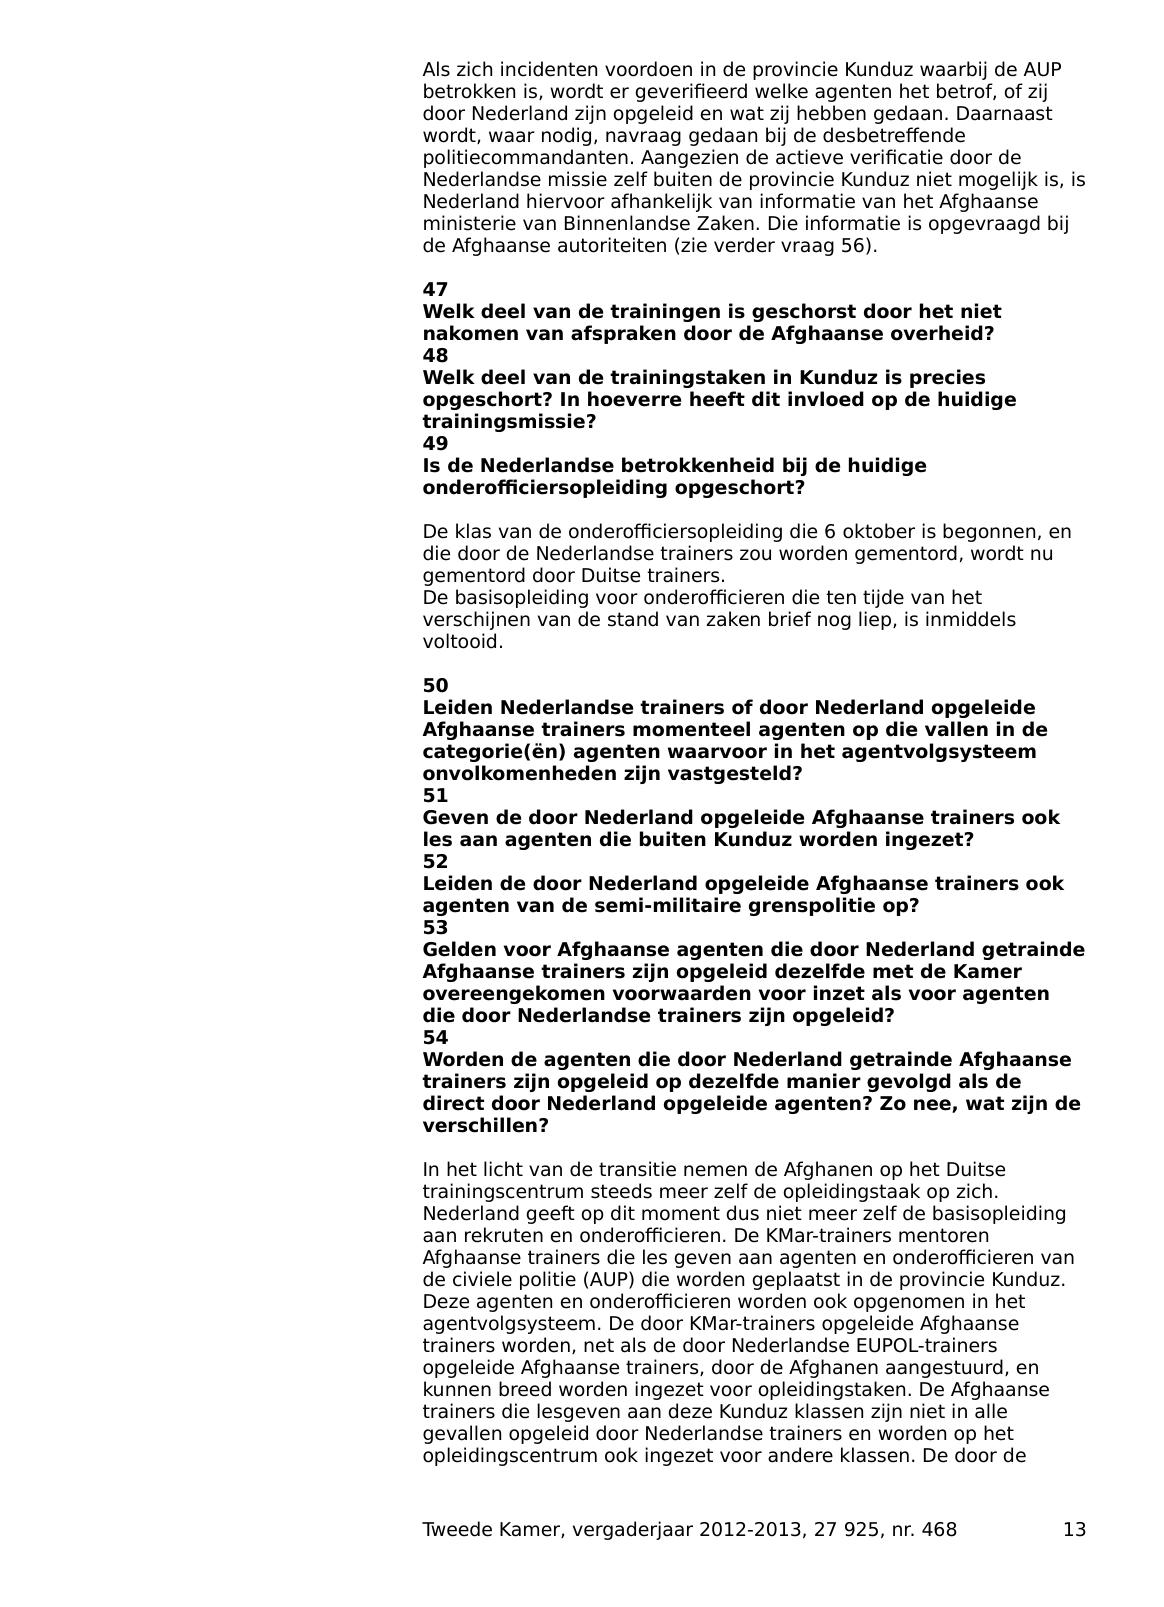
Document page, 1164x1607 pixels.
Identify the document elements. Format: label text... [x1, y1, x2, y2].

text In het licht van de transitie nemen de Afghanen op het Duitse trainingscentrum steeds meer zelf de opleidingstaak op zich. Nederland geeft op dit moment dus niet meer zelf de basisopleiding aan rekruten en onderofficieren. De KMar-trainers mentoren Afghaanse trainers die les geven aan agenten en onderofficieren van de civiele politie (AUP) die worden geplaatst in de provincie Kunduz. Deze agenten en onderofficieren worden ook opgenomen in het agentvolgsysteem. De door KMar-trainers opgeleide Afghaanse trainers worden, net als de door Nederlandse EUPOL-trainers opgeleide Afghaanse trainers, door de Afghanen aangestuurd, en kunnen breed worden ingezet voor opleidingstaken. De Afghaanse trainers die lesgeven aan deze Kunduz klassen zijn niet in alle gevallen opgeleid door Nederlandse trainers en worden op het opleidingscentrum ook ingezet voor andere klassen. De door de [422, 1159, 1087, 1467]
text De klas van de onderofficiersopleiding die 6 oktober is begonnen, en die door de Nederlandse trainers zou worden gementord, wordt nu gementord door Duitse trainers. [422, 521, 1087, 587]
text Als zich incidenten voordoen in de provincie Kunduz waarbij de AUP betrokken is, wordt er geverifieerd welke agenten het betrof, of zij door Nederland zijn opgeleid en wat zij hebben gedaan. Daarnaast wordt, waar nodig, navraag gedaan bij de desbetreffende politiecommandanten. Aangezien de actieve verificatie door de Nederlandse missie zelf buiten de provincie Kunduz niet mogelijk is, is Nederland hiervoor afhankelijk van informatie van het Afghaanse ministerie van Binnenlandse Zaken. Die informatie is opgevraagd bij de Afghaanse autoriteiten (zie verder vraag 56). [422, 59, 1087, 257]
text Geven de door Nederland opgeleide Afghaanse trainers ook les aan agenten die buiten Kunduz worden ingezet? [422, 807, 1087, 851]
text 47 [422, 279, 1087, 301]
text Is de Nederlandse betrokkenheid bij de huidige onderofficiersopleiding opgeschort? [422, 455, 1087, 499]
text 48 [422, 345, 1087, 367]
text Leiden Nederlandse trainers of door Nederland opgeleide Afghaanse trainers momenteel agenten op die vallen in de categorie(ën) agenten waarvoor in het agentvolgsysteem onvolkomenheden zijn vastgesteld? [422, 697, 1087, 785]
text Leiden de door Nederland opgeleide Afghaanse trainers ook agenten van de semi-militaire grenspolitie op? [422, 873, 1087, 917]
text 53 [422, 917, 1087, 939]
text Gelden voor Afghaanse agenten die door Nederland getrainde Afghaanse trainers zijn opgeleid dezelfde met de Kamer overeengekomen voorwaarden voor inzet als voor agenten die door Nederlandse trainers zijn opgeleid? [422, 939, 1087, 1027]
text 50 [422, 675, 1087, 697]
text Welk deel van de trainingen is geschorst door het niet nakomen van afspraken door de Afghaanse overheid? [422, 301, 1087, 345]
text Worden de agenten die door Nederland getrainde Afghaanse trainers zijn opgeleid op dezelfde manier gevolgd als de direct door Nederland opgeleide agenten? Zo nee, wat zijn de verschillen? [422, 1049, 1087, 1137]
text 51 [422, 785, 1087, 807]
text 52 [422, 851, 1087, 873]
text De basisopleiding voor onderofficieren die ten tijde van het verschijnen van de stand van zaken brief nog liep, is inmiddels voltooid. [422, 587, 1087, 653]
text 49 [422, 433, 1087, 455]
text Welk deel van de trainingstaken in Kunduz is precies opgeschort? In hoeverre heeft dit invloed op de huidige trainingsmissie? [422, 367, 1087, 433]
text 54 [422, 1027, 1087, 1049]
